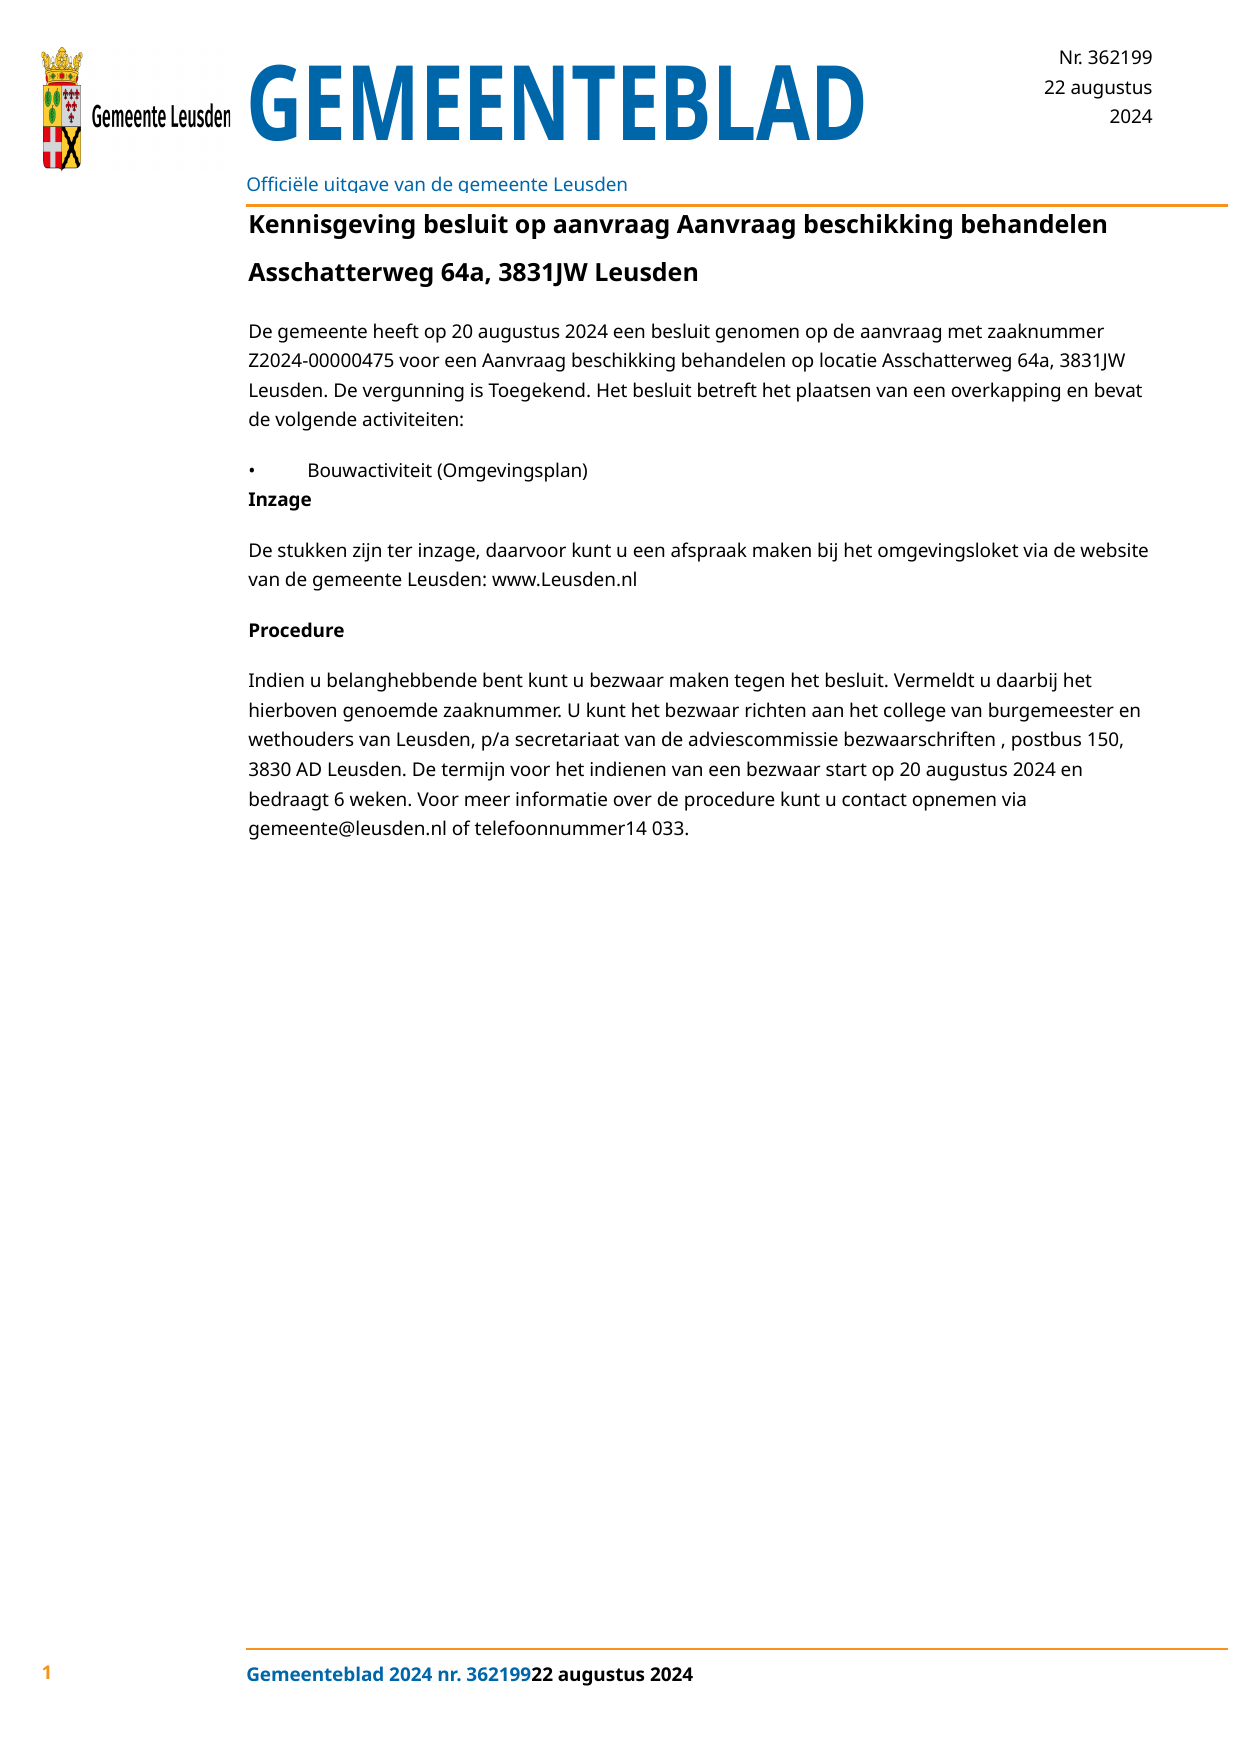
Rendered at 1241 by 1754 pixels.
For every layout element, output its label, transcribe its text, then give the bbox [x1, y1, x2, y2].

picture [41, 47, 231, 172]
text Kennisgeving besluit op aanvraag Aanvraag beschikking behandelen Asschatterweg 64a, 3831JW Leusden [248, 207, 1152, 288]
text Inzage [248, 487, 1152, 512]
text Indien u belanghebbende bent kunt u bezwaar maken tegen het besluit. Vermeldt u daarbij het hierboven genoemde zaaknummer. U kunt het bezwaar richten aan het college van burgemeester en wethouders van Leusden, p/a secretariaat van de adviescommissie bezwaarschriften , postbus 150, 3830 AD Leusden. De termijn voor het indienen van een bezwaar start op 20 augustus 2024 en bedraagt 6 weken. Voor meer informatie over de procedure kunt u contact opnemen via gemeente@leusden.nl of telefoonnummer14 033. [248, 667, 1152, 841]
text Procedure [248, 617, 1152, 643]
text De stukken zijn ter inzage, daarvoor kunt u een afspraak maken bij het omgevingsloket via de website van de gemeente Leusden: www.Leusden.nl [248, 537, 1152, 592]
text De gemeente heeft op 20 augustus 2024 een besluit genomen op de aanvraag met zaaknummer Z2024-00000475 voor een Aanvraag beschikking behandelen op locatie Asschatterweg 64a, 3831JW Leusden. De vergunning is Toegekend. Het besluit betreft het plaatsen van een overkapping en bevat de volgende activiteiten: [248, 318, 1152, 432]
list Bouwactiviteit (Omgevingsplan) [248, 457, 1152, 483]
